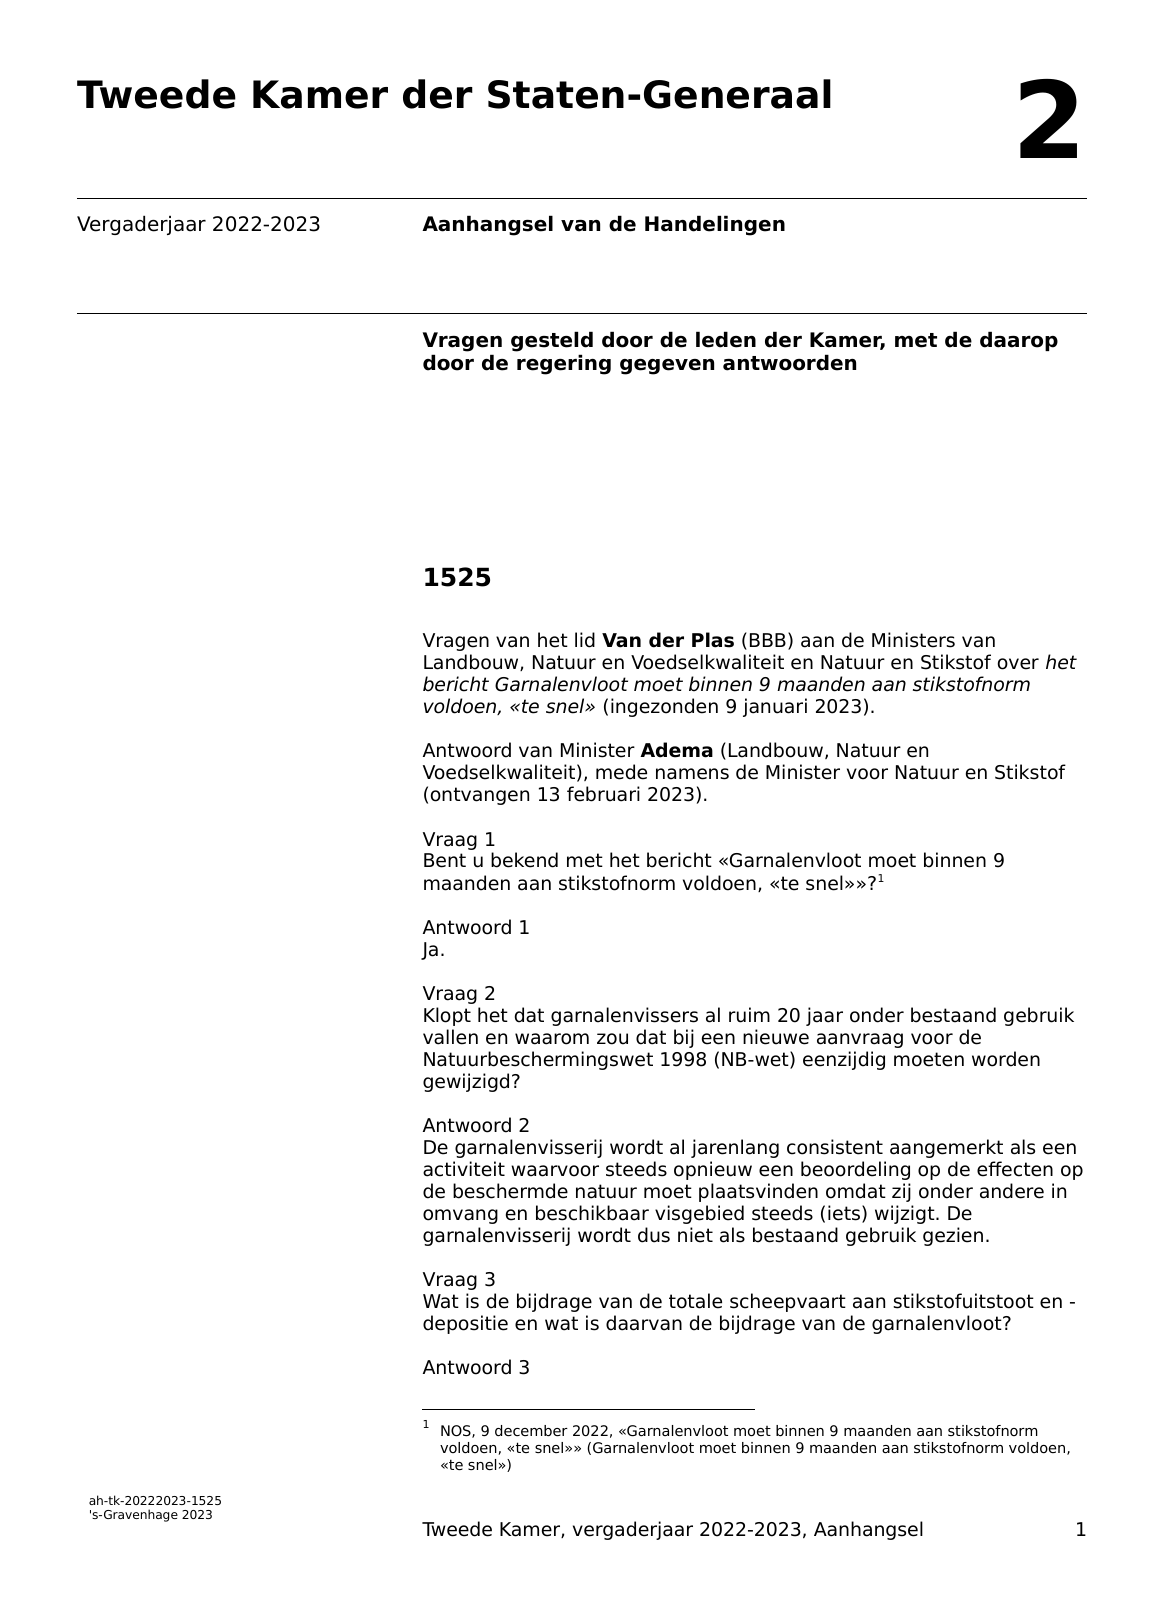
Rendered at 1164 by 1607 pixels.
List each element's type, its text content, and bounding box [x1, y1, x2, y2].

table_cell Aanhangsel van de Handelingen [422, 199, 1087, 313]
text Bent u bekend met het bericht «Garnalenvloot moet binnen 9 maanden aan stikstofnorm voldoen, «te snel»»? [422, 850, 1087, 894]
text De garnalenvisserij wordt al jarenlang consistent aangemerkt als een activiteit waarvoor steeds opnieuw een beoordeling op de effecten op de beschermde natuur moet plaatsvinden omdat zij onder andere in omvang en beschikbaar visgebied steeds (iets) wijzigt. De garnalenvisserij wordt dus niet als bestaand gebruik gezien. [422, 1137, 1087, 1247]
table_cell [77, 314, 422, 375]
text Vraag 3 [422, 1269, 1087, 1291]
table_header 2 [886, 59, 1087, 198]
text Klopt het dat garnalenvissers al ruim 20 jaar onder bestaand gebruik vallen en waarom zou dat bij een nieuwe aanvraag voor de Natuurbeschermingswet 1998 (NB-wet) eenzijdig moeten worden gewijzigd? [422, 1005, 1087, 1093]
text Vragen van het lid Van der Plas (BBB) aan de Ministers van Landbouw, Natuur en Voedselkwaliteit en Natuur en Stikstof over het bericht Garnalenvloot moet binnen 9 maanden aan stikstofnorm voldoen, «te snel» (ingezonden 9 januari 2023). [422, 630, 1087, 718]
text NOS, 9 december 2022, «Garnalenvloot moet binnen 9 maanden aan stikstofnorm voldoen, «te snel»» (Garnalenvloot moet binnen 9 maanden aan stikstofnorm voldoen, «te snel») [422, 1418, 1087, 1474]
text Antwoord van Minister Adema (Landbouw, Natuur en Voedselkwaliteit), mede namens de Minister voor Natuur en Stikstof (ontvangen 13 februari 2023). [422, 740, 1087, 806]
text Antwoord 3 [422, 1357, 1087, 1379]
text Vraag 1 [422, 828, 1087, 850]
text Ja. [422, 938, 1087, 961]
text Wat is de bijdrage van de totale scheepvaart aan stikstofuitstoot en -depositie en wat is daarvan de bijdrage van de garnalenvloot? [422, 1291, 1087, 1335]
table_cell Vragen gesteld door de leden der Kamer, met de daarop door de regering gegeven antwoorden [422, 314, 1087, 375]
text Vraag 2 [422, 983, 1087, 1005]
text 1525 [422, 563, 1087, 592]
text ah-tk-20222023-1525 [88, 1494, 323, 1508]
text Antwoord 2 [422, 1115, 1087, 1137]
table_header Tweede Kamer der Staten-Generaal [77, 59, 886, 198]
table_cell Vergaderjaar 2022-2023 [77, 199, 422, 313]
text Antwoord 1 [422, 917, 1087, 938]
text 's-Gravenhage 2023 [88, 1508, 323, 1522]
